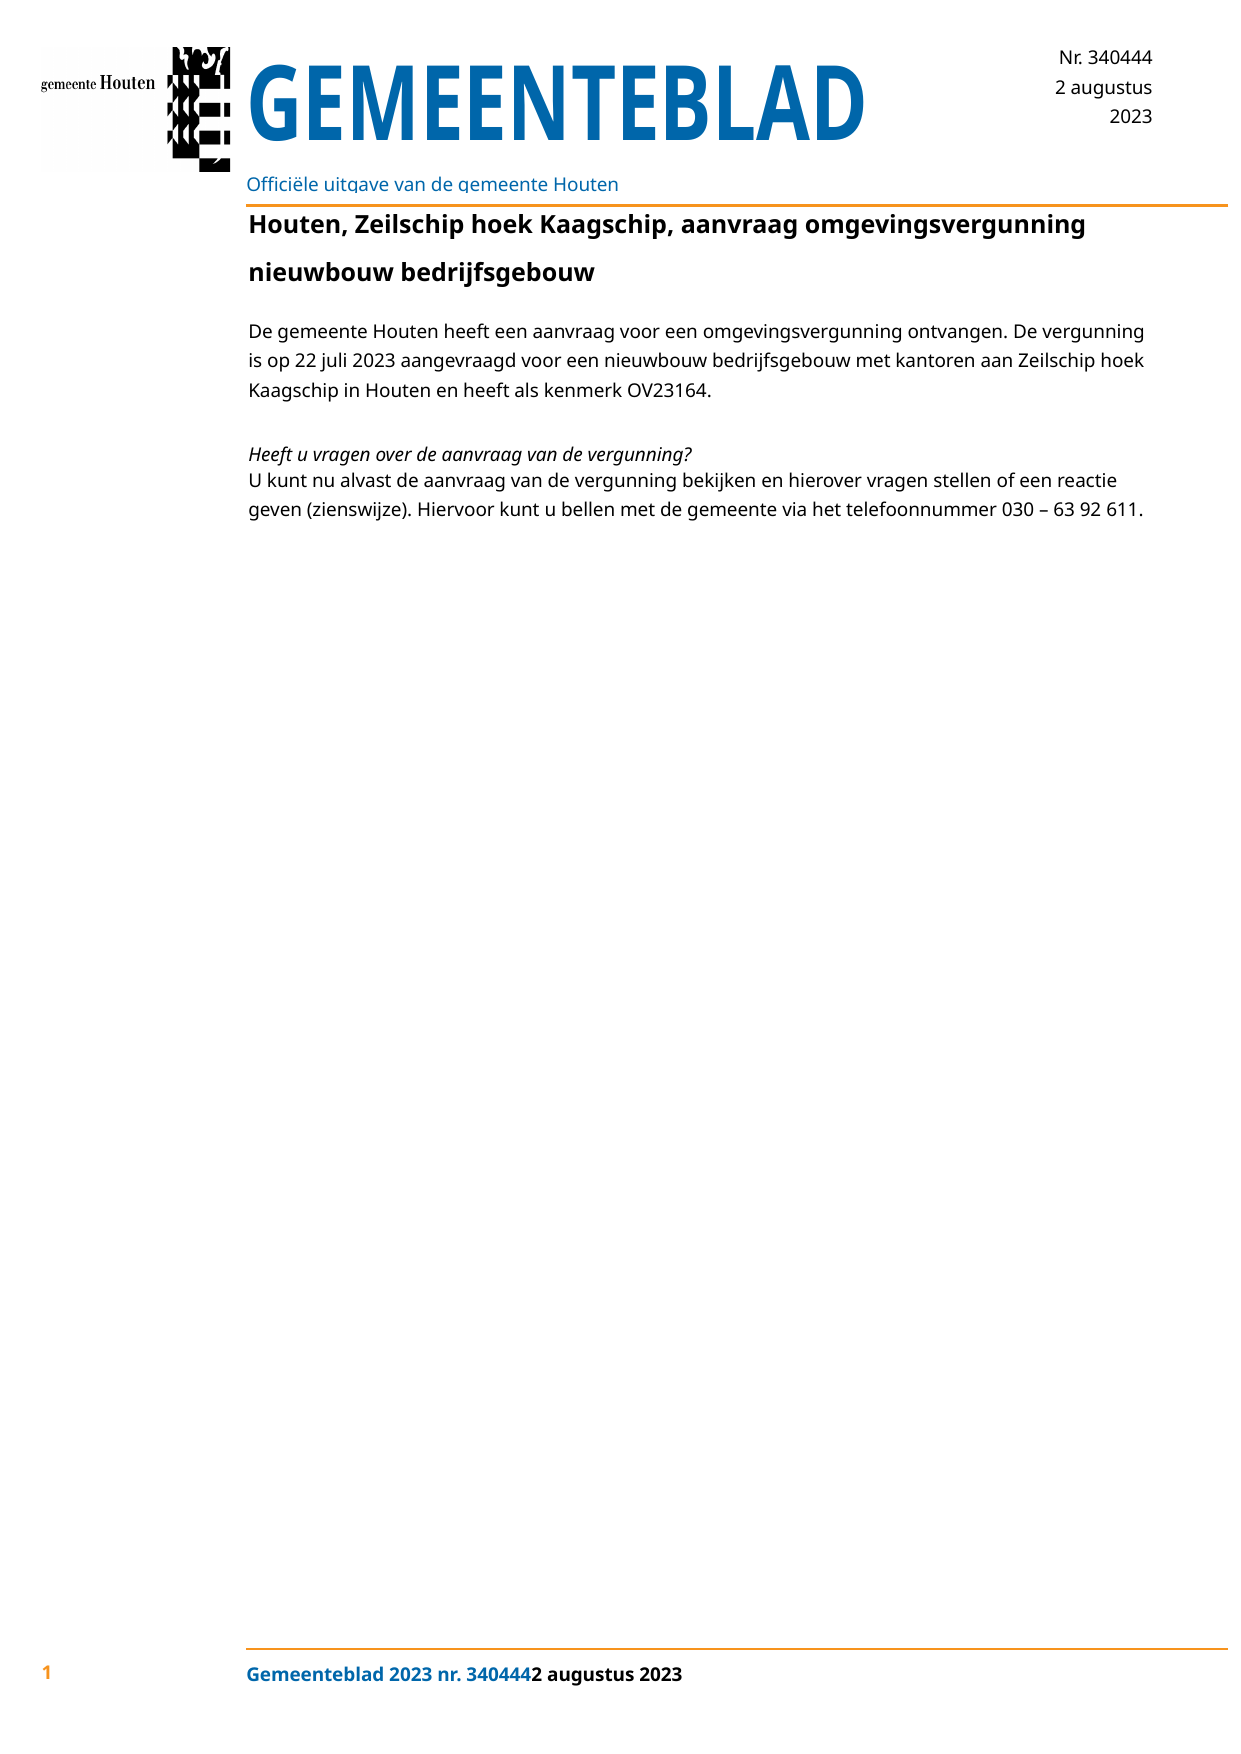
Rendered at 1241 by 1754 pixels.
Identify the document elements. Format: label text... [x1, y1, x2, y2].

text U kunt nu alvast de aanvraag van de vergunning bekijken en hierover vragen stellen of een reactie geven (zienswijze). Hiervoor kunt u bellen met de gemeente via het telefoonnummer 030 – 63 92 611. [248, 467, 1152, 522]
picture [41, 47, 231, 172]
text Houten, Zeilschip hoek Kaagschip, aanvraag omgevingsvergunning nieuwbouw bedrijfsgebouw [248, 207, 1152, 288]
text De gemeente Houten heeft een aanvraag voor een omgevingsvergunning ontvangen. De vergunning is op 22 juli 2023 aangevraagd voor een nieuwbouw bedrijfsgebouw met kantoren aan Zeilschip hoek Kaagschip in Houten en heeft als kenmerk OV23164. [248, 318, 1152, 403]
text Heeft u vragen over de aanvraag van de vergunning? [248, 441, 1152, 467]
